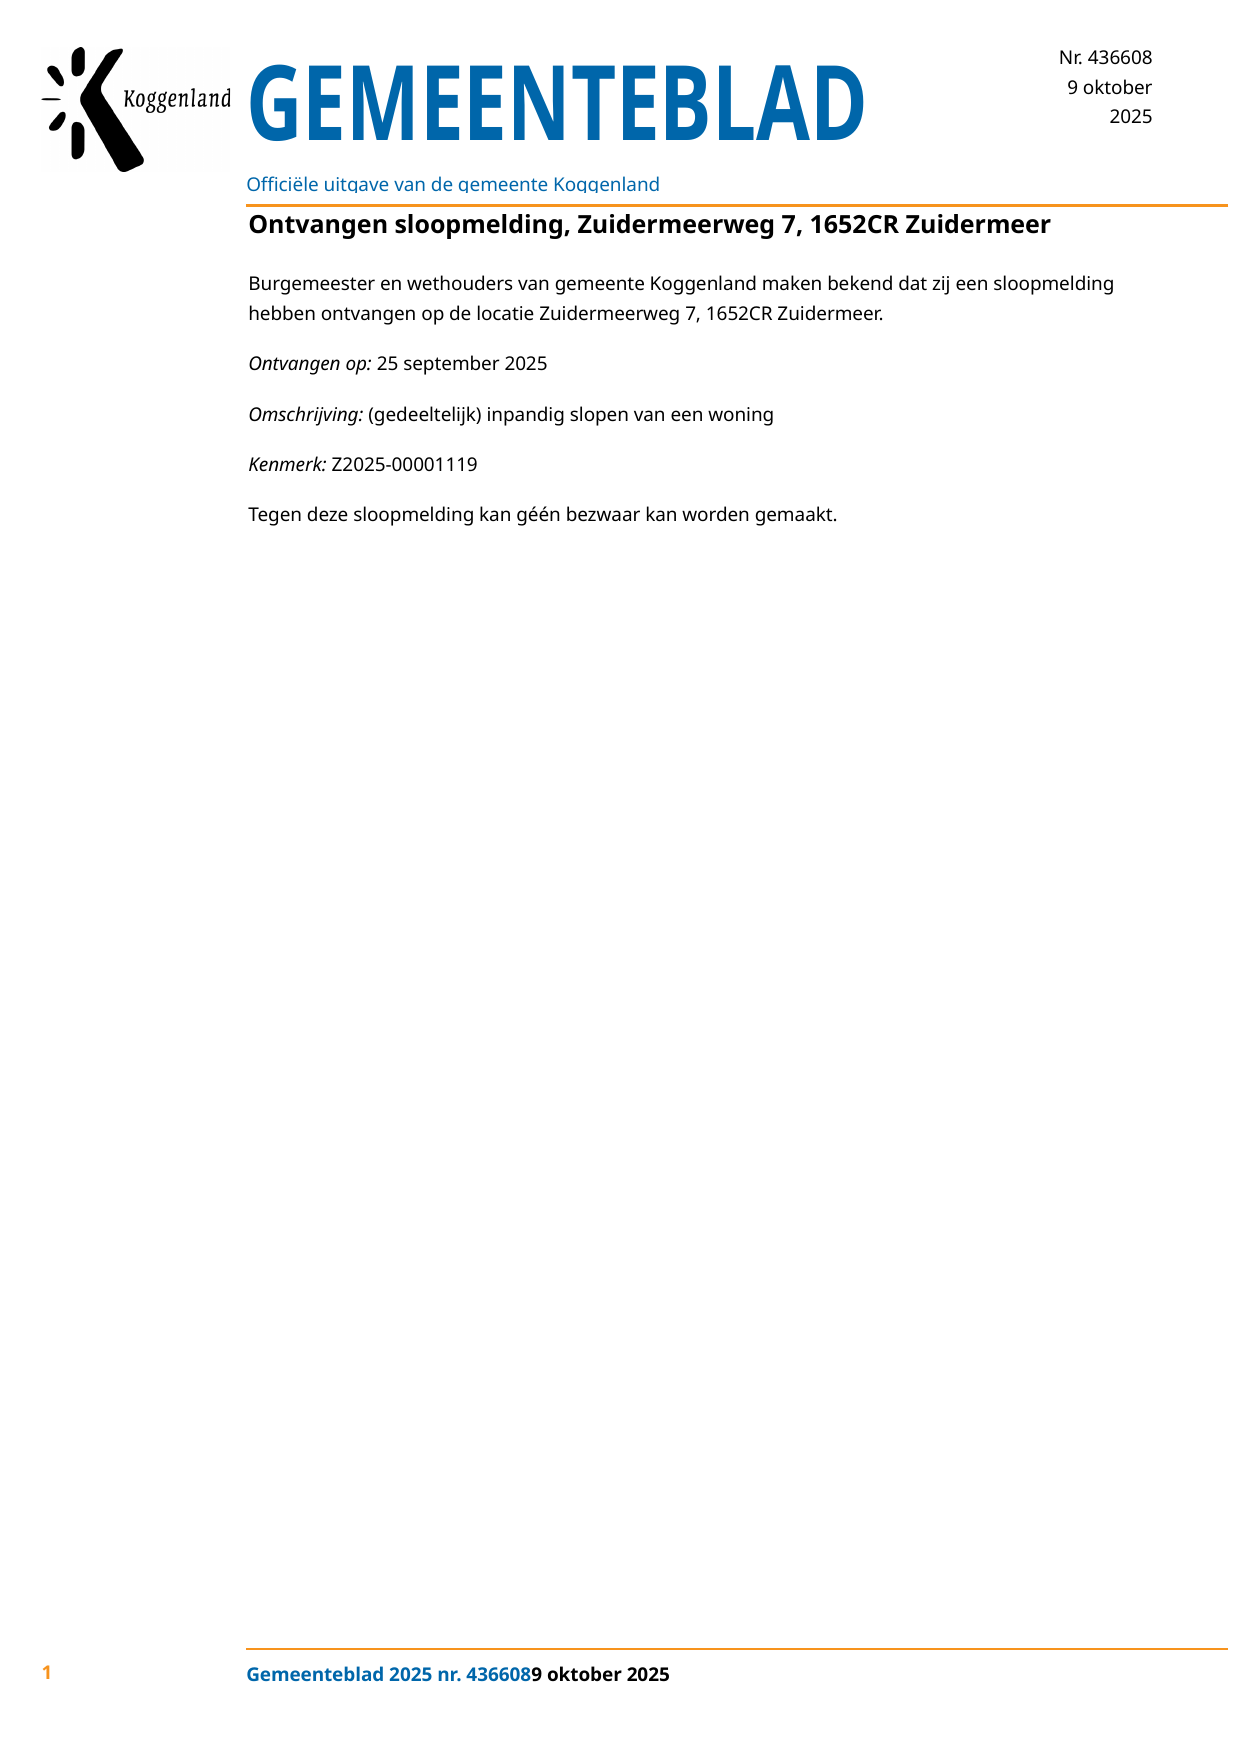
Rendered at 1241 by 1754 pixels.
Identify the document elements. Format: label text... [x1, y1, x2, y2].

text Ontvangen op: 25 september 2025 [248, 350, 1152, 376]
text Ontvangen sloopmelding, Zuidermeerweg 7, 1652CR Zuidermeer [248, 207, 1152, 241]
text Tegen deze sloopmelding kan géén bezwaar kan worden gemaakt. [248, 502, 1152, 527]
text Kenmerk: Z2025-00001119 [248, 451, 1152, 477]
text Burgemeester en wethouders van gemeente Koggenland maken bekend dat zij een sloopmelding hebben ontvangen op de locatie Zuidermeerweg 7, 1652CR Zuidermeer. [248, 270, 1152, 326]
text Omschrijving: (gedeeltelijk) inpandig slopen van een woning [248, 401, 1152, 426]
picture [41, 47, 231, 172]
